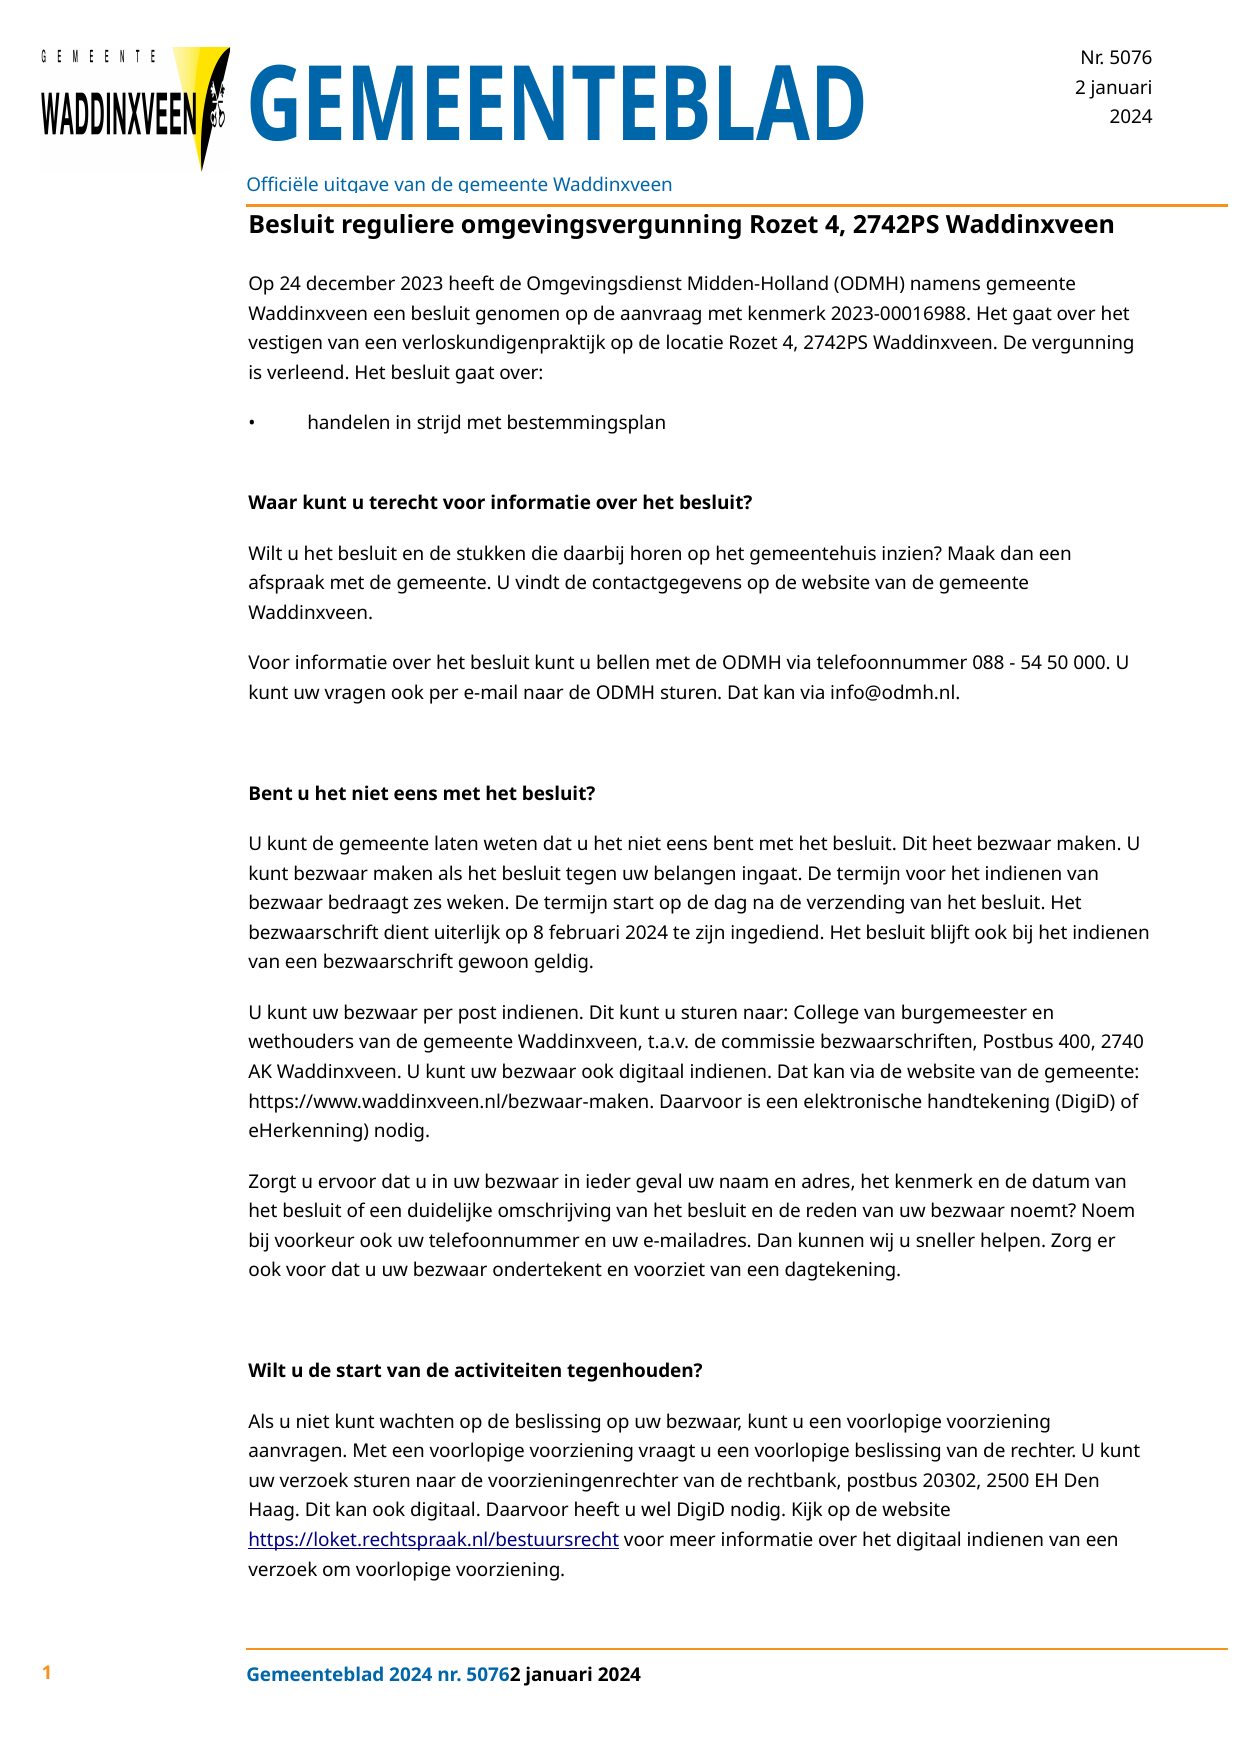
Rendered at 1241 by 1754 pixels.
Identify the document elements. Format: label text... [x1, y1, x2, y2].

text Zorgt u ervoor dat u in uw bezwaar in ieder geval uw naam en adres, het kenmerk en de datum van het besluit of een duidelijke omschrijving van het besluit en de reden van uw bezwaar noemt? Noem bij voorkeur ook uw telefoonnummer en uw e-mailadres. Dan kunnen wij u sneller helpen. Zorg er ook voor dat u uw bezwaar ondertekent en voorziet van een dagtekening. [248, 1168, 1152, 1282]
text Op 24 december 2023 heeft de Omgevingsdienst Midden-Holland (ODMH) namens gemeente Waddinxveen een besluit genomen op de aanvraag met kenmerk 2023-00016988. Het gaat over het vestigen van een verloskundigenpraktijk op de locatie Rozet 4, 2742PS Waddinxveen. De vergunning is verleend. Het besluit gaat over: [248, 270, 1152, 385]
text U kunt uw bezwaar per post indienen. Dit kunt u sturen naar: College van burgemeester en wethouders van de gemeente Waddinxveen, t.a.v. de commissie bezwaarschriften, Postbus 400, 2740 AK Waddinxveen. U kunt uw bezwaar ook digitaal indienen. Dat kan via de website van de gemeente: https://www.waddinxveen.nl/bezwaar-maken. Daarvoor is een elektronische handtekening (DigiD) of eHerkenning) nodig. [248, 999, 1152, 1143]
text Wilt u het besluit en de stukken die daarbij horen op het gemeentehuis inzien? Maak dan een afspraak met de gemeente. U vindt de contactgegevens op de website van de gemeente Waddinxveen. [248, 540, 1152, 625]
text Bent u het niet eens met het besluit? [248, 780, 1152, 806]
text Als u niet kunt wachten op de beslissing op uw bezwaar, kunt u een voorlopige voorziening aanvragen. Met een voorlopige voorziening vraagt u een voorlopige beslissing van de rechter. U kunt uw verzoek sturen naar de voorzieningenrechter van de rechtbank, postbus 20302, 2500 EH Den Haag. Dit kan ook digitaal. Daarvoor heeft u wel DigiD nodig. Kijk op de website https://loket.rechtspraak.nl/bestuursrecht voor meer informatie over het digitaal indienen van een verzoek om voorlopige voorziening. [248, 1408, 1152, 1581]
picture [41, 47, 231, 172]
text Voor informatie over het besluit kunt u bellen met de ODMH via telefoonnummer 088 - 54 50 000. U kunt uw vragen ook per e-mail naar de ODMH sturen. Dat kan via info@odmh.nl. [248, 649, 1152, 705]
text Waar kunt u terecht voor informatie over het besluit? [248, 489, 1152, 515]
text Besluit reguliere omgevingsvergunning Rozet 4, 2742PS Waddinxveen [248, 207, 1152, 241]
text Wilt u de start van de activiteiten tegenhouden? [248, 1357, 1152, 1383]
list handelen in strijd met bestemmingsplan [248, 409, 1152, 435]
text U kunt de gemeente laten weten dat u het niet eens bent met het besluit. Dit heet bezwaar maken. U kunt bezwaar maken als het besluit tegen uw belangen ingaat. De termijn voor het indienen van bezwaar bedraagt zes weken. De termijn start op de dag na de verzending van het besluit. Het bezwaarschrift dient uiterlijk op 8 februari 2024 te zijn ingediend. Het besluit blijft ook bij het indienen van een bezwaarschrift gewoon geldig. [248, 830, 1152, 974]
